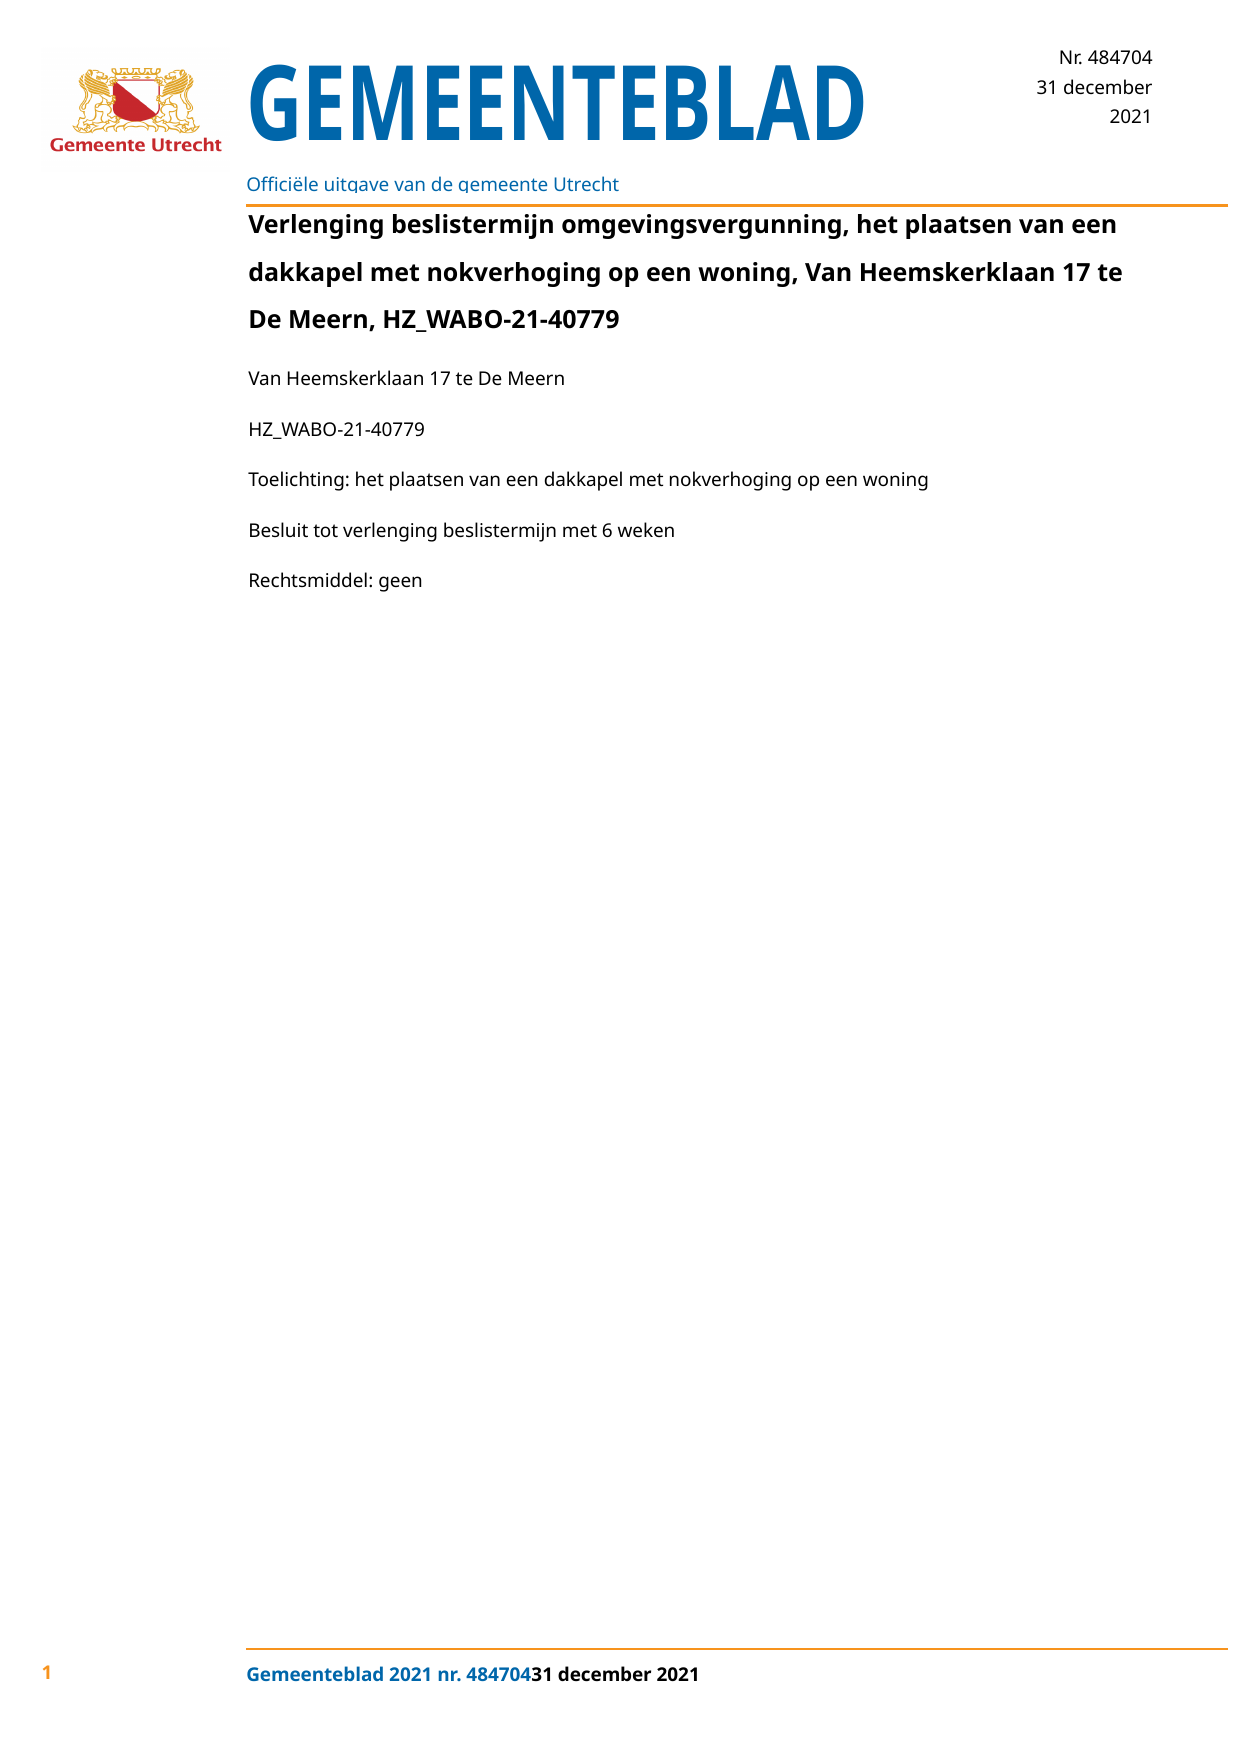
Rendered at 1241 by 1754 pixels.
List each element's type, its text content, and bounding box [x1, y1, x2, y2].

text Van Heemskerklaan 17 te De Meern [248, 366, 1152, 391]
text Besluit tot verlenging beslistermijn met 6 weken [248, 517, 1152, 542]
text Rechtsmiddel: geen [248, 567, 1152, 593]
text Toelichting: het plaatsen van een dakkapel met nokverhoging op een woning [248, 466, 1152, 492]
text Verlenging beslistermijn omgevingsvergunning, het plaatsen van een dakkapel met nokverhoging op een woning, Van Heemskerklaan 17 te De Meern, HZ_WABO-21-40779 [248, 207, 1152, 336]
picture [41, 47, 231, 172]
text HZ_WABO-21-40779 [248, 416, 1152, 442]
